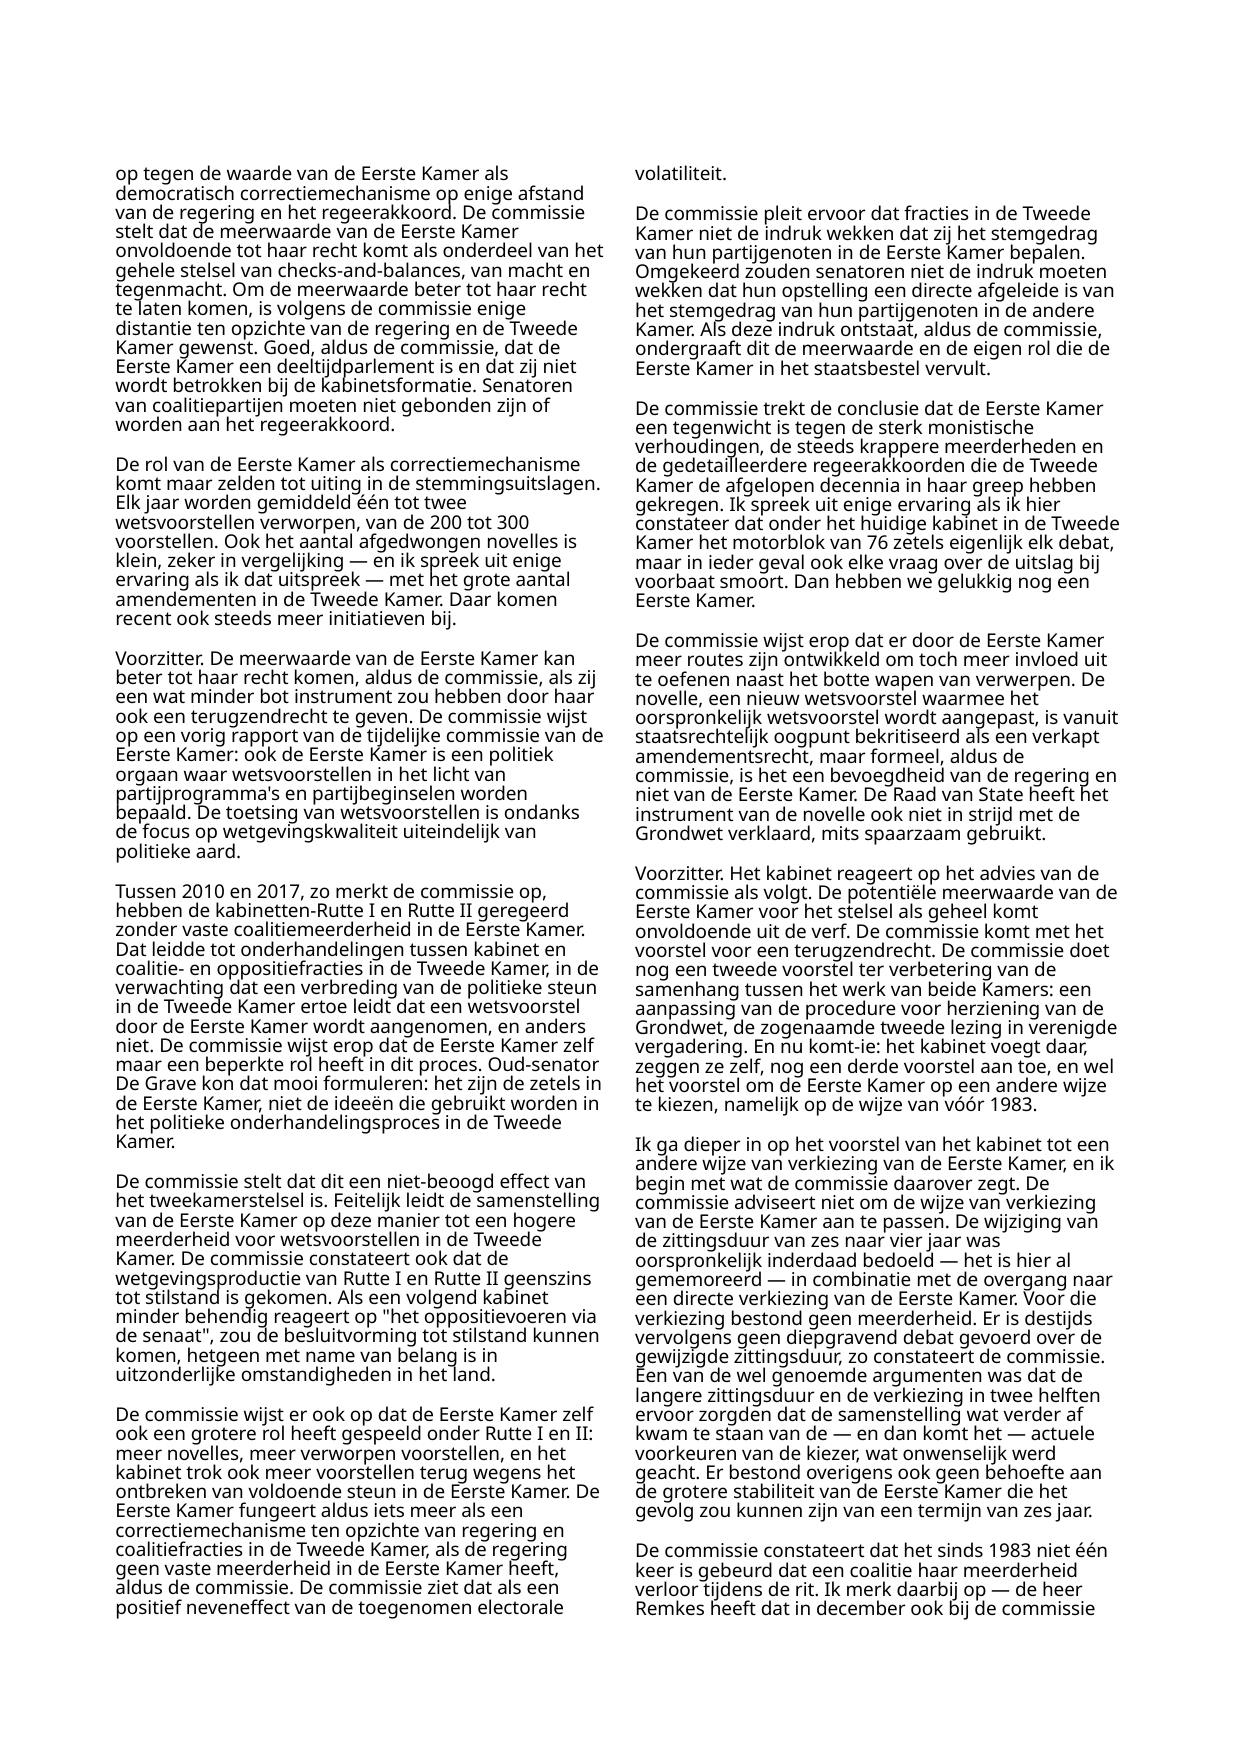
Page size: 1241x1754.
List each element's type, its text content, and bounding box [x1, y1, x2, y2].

text De rol van de Eerste Kamer als correctiemechanisme komt maar zelden tot uiting in de stemmingsuitslagen. Elk jaar worden gemiddeld één tot twee wetsvoorstellen verworpen, van de 200 tot 300 voorstellen. Ook het aantal afgedwongen novelles is klein, zeker in vergelijking — en ik spreek uit enige ervaring als ik dat uitspreek — met het grote aantal amendementen in de Tweede Kamer. Daar komen recent ook steeds meer initiatieven bij. [115, 456, 605, 629]
text De commissie stelt dat dit een niet-beoogd effect van het tweekamerstelsel is. Feitelijk leidt de samenstelling van de Eerste Kamer op deze manier tot een hogere meerderheid voor wetsvoorstellen in de Tweede Kamer. De commissie constateert ook dat de wetgevingsproductie van Rutte I en Rutte II geenszins tot stilstand is gekomen. Als een volgend kabinet minder behendig reageert op "het oppositievoeren via de senaat", zou de besluitvorming tot stilstand kunnen komen, hetgeen met name van belang is in uitzonderlijke omstandigheden in het land. [115, 1173, 605, 1385]
text volatiliteit. [635, 165, 1125, 184]
text De commissie wijst erop dat er door de Eerste Kamer meer routes zijn ontwikkeld om toch meer invloed uit te oefenen naast het botte wapen van verwerpen. De novelle, een nieuw wetsvoorstel waarmee het oorspronkelijk wetsvoorstel wordt aangepast, is vanuit staatsrechtelijk oogpunt bekritiseerd als een verkapt amendementsrecht, maar formeel, aldus de commissie, is het een bevoegdheid van de regering en niet van de Eerste Kamer. De Raad van State heeft het instrument van de novelle ook niet in strijd met de Grondwet verklaard, mits spaarzaam gebruikt. [635, 632, 1125, 844]
text De commissie trekt de conclusie dat de Eerste Kamer een tegenwicht is tegen de sterk monistische verhoudingen, de steeds krappere meerderheden en de gedetailleerdere regeerakkoorden die de Tweede Kamer de afgelopen decennia in haar greep hebben gekregen. Ik spreek uit enige ervaring als ik hier constateer dat onder het huidige kabinet in de Tweede Kamer het motorblok van 76 zetels eigenlijk elk debat, maar in ieder geval ook elke vraag over de uitslag bij voorbaat smoort. Dan hebben we gelukkig nog een Eerste Kamer. [635, 399, 1125, 611]
text Tussen 2010 en 2017, zo merkt de commissie op, hebben de kabinetten-Rutte I en Rutte II geregeerd zonder vaste coalitiemeerderheid in de Eerste Kamer. Dat leidde tot onderhandelingen tussen kabinet en coalitie- en oppositiefracties in de Tweede Kamer, in de verwachting dat een verbreding van de politieke steun in de Tweede Kamer ertoe leidt dat een wetsvoorstel door de Eerste Kamer wordt aangenomen, en anders niet. De commissie wijst erop dat de Eerste Kamer zelf maar een beperkte rol heeft in dit proces. Oud-senator De Grave kon dat mooi formuleren: het zijn de zetels in de Eerste Kamer, niet de ideeën die gebruikt worden in het politieke onderhandelingsproces in de Tweede Kamer. [115, 883, 605, 1152]
text Voorzitter. Het kabinet reageert op het advies van de commissie als volgt. De potentiële meerwaarde van de Eerste Kamer voor het stelsel als geheel komt onvoldoende uit de verf. De commissie komt met het voorstel voor een terugzendrecht. De commissie doet nog een tweede voorstel ter verbetering van de samenhang tussen het werk van beide Kamers: een aanpassing van de procedure voor herziening van de Grondwet, de zogenaamde tweede lezing in verenigde vergadering. En nu komt-ie: het kabinet voegt daar, zeggen ze zelf, nog een derde voorstel aan toe, en wel het voorstel om de Eerste Kamer op een andere wijze te kiezen, namelijk op de wijze van vóór 1983. [635, 865, 1125, 1115]
text Voorzitter. De meerwaarde van de Eerste Kamer kan beter tot haar recht komen, aldus de commissie, als zij een wat minder bot instrument zou hebben door haar ook een terugzendrecht te geven. De commissie wijst op een vorig rapport van de tijdelijke commissie van de Eerste Kamer: ook de Eerste Kamer is een politiek orgaan waar wetsvoorstellen in het licht van partijprogramma's en partijbeginselen worden bepaald. De toetsing van wetsvoorstellen is ondanks de focus op wetgevingskwaliteit uiteindelijk van politieke aard. [115, 650, 605, 862]
text De commissie constateert dat het sinds 1983 niet één keer is gebeurd dat een coalitie haar meerderheid verloor tijdens de rit. Ik merk daarbij op — de heer Remkes heeft dat in december ook bij de commissie [635, 1542, 1125, 1619]
text De commissie pleit ervoor dat fracties in de Tweede Kamer niet de indruk wekken dat zij het stemgedrag van hun partijgenoten in de Eerste Kamer bepalen. Omgekeerd zouden senatoren niet de indruk moeten wekken dat hun opstelling een directe afgeleide is van het stemgedrag van hun partijgenoten in de andere Kamer. Als deze indruk ontstaat, aldus de commissie, ondergraaft dit de meerwaarde en de eigen rol die de Eerste Kamer in het staatsbestel vervult. [635, 205, 1125, 379]
text De commissie wijst er ook op dat de Eerste Kamer zelf ook een grotere rol heeft gespeeld onder Rutte I en II: meer novelles, meer verworpen voorstellen, en het kabinet trok ook meer voorstellen terug wegens het ontbreken van voldoende steun in de Eerste Kamer. De Eerste Kamer fungeert aldus iets meer als een correctiemechanisme ten opzichte van regering en coalitiefracties in de Tweede Kamer, als de regering geen vaste meerderheid in de Eerste Kamer heeft, aldus de commissie. De commissie ziet dat als een positief neveneffect van de toegenomen electorale [115, 1406, 605, 1618]
text Ik ga dieper in op het voorstel van het kabinet tot een andere wijze van verkiezing van de Eerste Kamer, en ik begin met wat de commissie daarover zegt. De commissie adviseert niet om de wijze van verkiezing van de Eerste Kamer aan te passen. De wijziging van de zittingsduur van zes naar vier jaar was oorspronkelijk inderdaad bedoeld — het is hier al gememoreerd — in combinatie met de overgang naar een directe verkiezing van de Eerste Kamer. Voor die verkiezing bestond geen meerderheid. Er is destijds vervolgens geen diepgravend debat gevoerd over de gewijzigde zittingsduur, zo constateert de commissie. Een van de wel genoemde argumenten was dat de langere zittingsduur en de verkiezing in twee helften ervoor zorgden dat de samenstelling wat verder af kwam te staan van de — en dan komt het — actuele voorkeuren van de kiezer, wat onwenselijk werd geacht. Er bestond overigens ook geen behoefte aan de grotere stabiliteit van de Eerste Kamer die het gevolg zou kunnen zijn van een termijn van zes jaar. [635, 1136, 1125, 1522]
text op tegen de waarde van de Eerste Kamer als democratisch correctiemechanisme op enige afstand van de regering en het regeerakkoord. De commissie stelt dat de meerwaarde van de Eerste Kamer onvoldoende tot haar recht komt als onderdeel van het gehele stelsel van checks-and-balances, van macht en tegenmacht. Om de meerwaarde beter tot haar recht te laten komen, is volgens de commissie enige distantie ten opzichte van de regering en de Tweede Kamer gewenst. Goed, aldus de commissie, dat de Eerste Kamer een deeltijdparlement is en dat zij niet wordt betrokken bij de kabinetsformatie. Senatoren van coalitiepartijen moeten niet gebonden zijn of worden aan het regeerakkoord. [115, 165, 605, 435]
